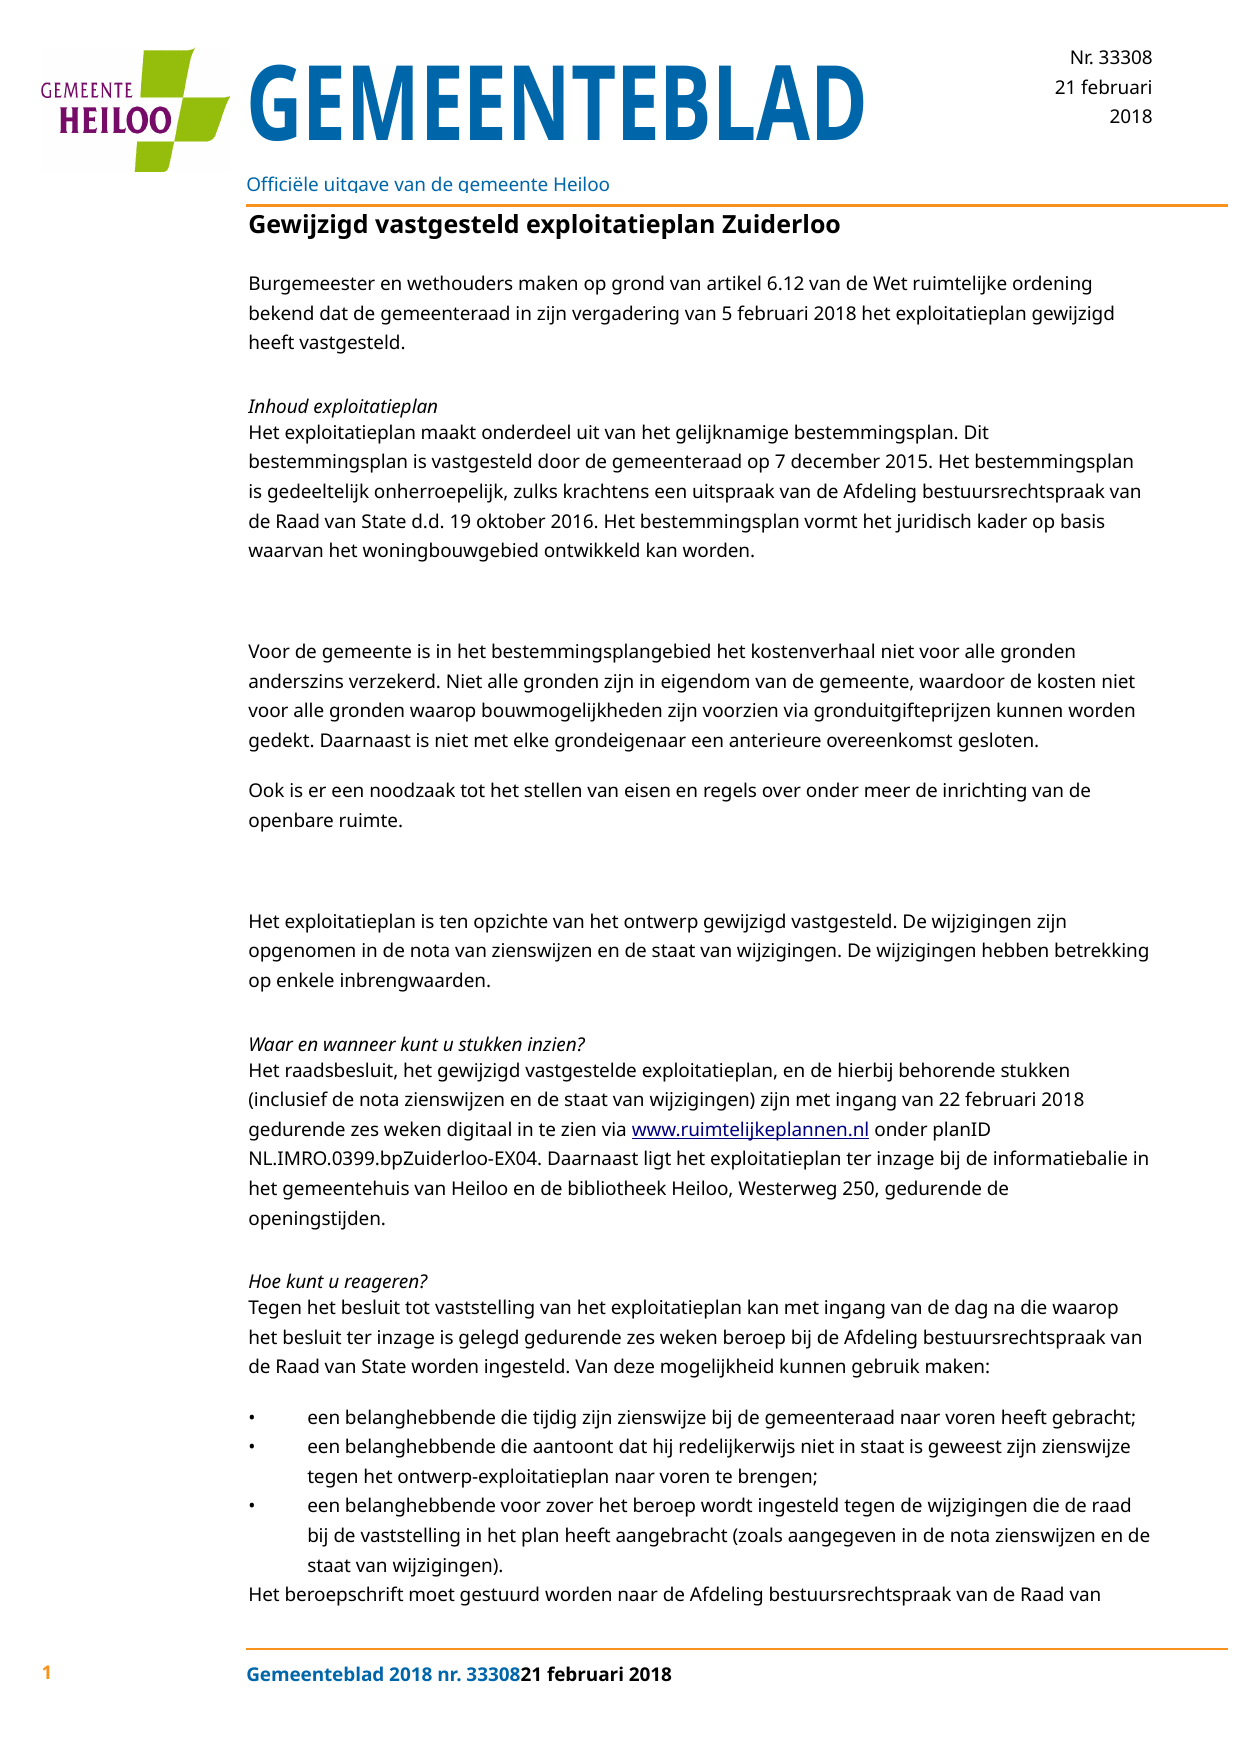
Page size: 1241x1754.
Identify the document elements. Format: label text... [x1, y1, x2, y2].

list een belanghebbende voor zover het beroep wordt ingesteld tegen de wijzigingen die de raad bij de vaststelling in het plan heeft aangebracht (zoals aangegeven in de nota zienswijzen en de staat van wijzigingen). [248, 1493, 1152, 1578]
text Het beroepschrift moet gestuurd worden naar de Afdeling bestuursrechtspraak van de Raad van [248, 1581, 1152, 1607]
text Tegen het besluit tot vaststelling van het exploitatieplan kan met ingang van de dag na die waarop het besluit ter inzage is gelegd gedurende zes weken beroep bij de Afdeling bestuursrechtspraak van de Raad van State worden ingesteld. Van deze mogelijkheid kunnen gebruik maken: [248, 1294, 1152, 1379]
text Gewijzigd vastgesteld exploitatieplan Zuiderloo [248, 207, 1152, 241]
text Het exploitatieplan maakt onderdeel uit van het gelijknamige bestemmingsplan. Dit bestemmingsplan is vastgesteld door de gemeenteraad op 7 december 2015. Het bestemmingsplan is gedeeltelijk onherroepelijk, zulks krachtens een uitspraak van de Afdeling bestuursrechtspraak van de Raad van State d.d. 19 oktober 2016. Het bestemmingsplan vormt het juridisch kader op basis waarvan het woningbouwgebied ontwikkeld kan worden. [248, 419, 1152, 563]
text Voor de gemeente is in het bestemmingsplangebied het kostenverhaal niet voor alle gronden anderszins verzekerd. Niet alle gronden zijn in eigendom van de gemeente, waardoor de kosten niet voor alle gronden waarop bouwmogelijkheden zijn voorzien via gronduitgifteprijzen kunnen worden gedekt. Daarnaast is niet met elke grondeigenaar een anterieure overeenkomst gesloten. [248, 638, 1152, 753]
list een belanghebbende die aantoont dat hij redelijkerwijs niet in staat is geweest zijn zienswijze tegen het ontwerp-exploitatieplan naar voren te brengen; [248, 1433, 1152, 1489]
text Waar en wanneer kunt u stukken inzien? [248, 1031, 1152, 1057]
text Ook is er een noodzaak tot het stellen van eisen en regels over onder meer de inrichting van de openbare ruimte. [248, 777, 1152, 833]
list een belanghebbende die tijdig zijn zienswijze bij de gemeenteraad naar voren heeft gebracht; [248, 1404, 1152, 1430]
text Het exploitatieplan is ten opzichte van het ontwerp gewijzigd vastgesteld. De wijzigingen zijn opgenomen in de nota van zienswijzen en de staat van wijzigingen. De wijzigingen hebben betrekking op enkele inbrengwaarden. [248, 908, 1152, 993]
text Het raadsbesluit, het gewijzigd vastgestelde exploitatieplan, en de hierbij behorende stukken (inclusief de nota zienswijzen en de staat van wijzigingen) zijn met ingang van 22 februari 2018 gedurende zes weken digitaal in te zien via www.ruimtelijkeplannen.nl onder planID NL.IMRO.0399.bpZuiderloo-EX04. Daarnaast ligt het exploitatieplan ter inzage bij de informatiebalie in het gemeentehuis van Heiloo en de bibliotheek Heiloo, Westerweg 250, gedurende de openingstijden. [248, 1057, 1152, 1230]
text Hoe kunt u reageren? [248, 1269, 1152, 1294]
text Inhoud exploitatieplan [248, 393, 1152, 419]
picture [41, 47, 231, 172]
text Burgemeester en wethouders maken op grond van artikel 6.12 van de Wet ruimtelijke ordening bekend dat de gemeenteraad in zijn vergadering van 5 februari 2018 het exploitatieplan gewijzigd heeft vastgesteld. [248, 270, 1152, 355]
